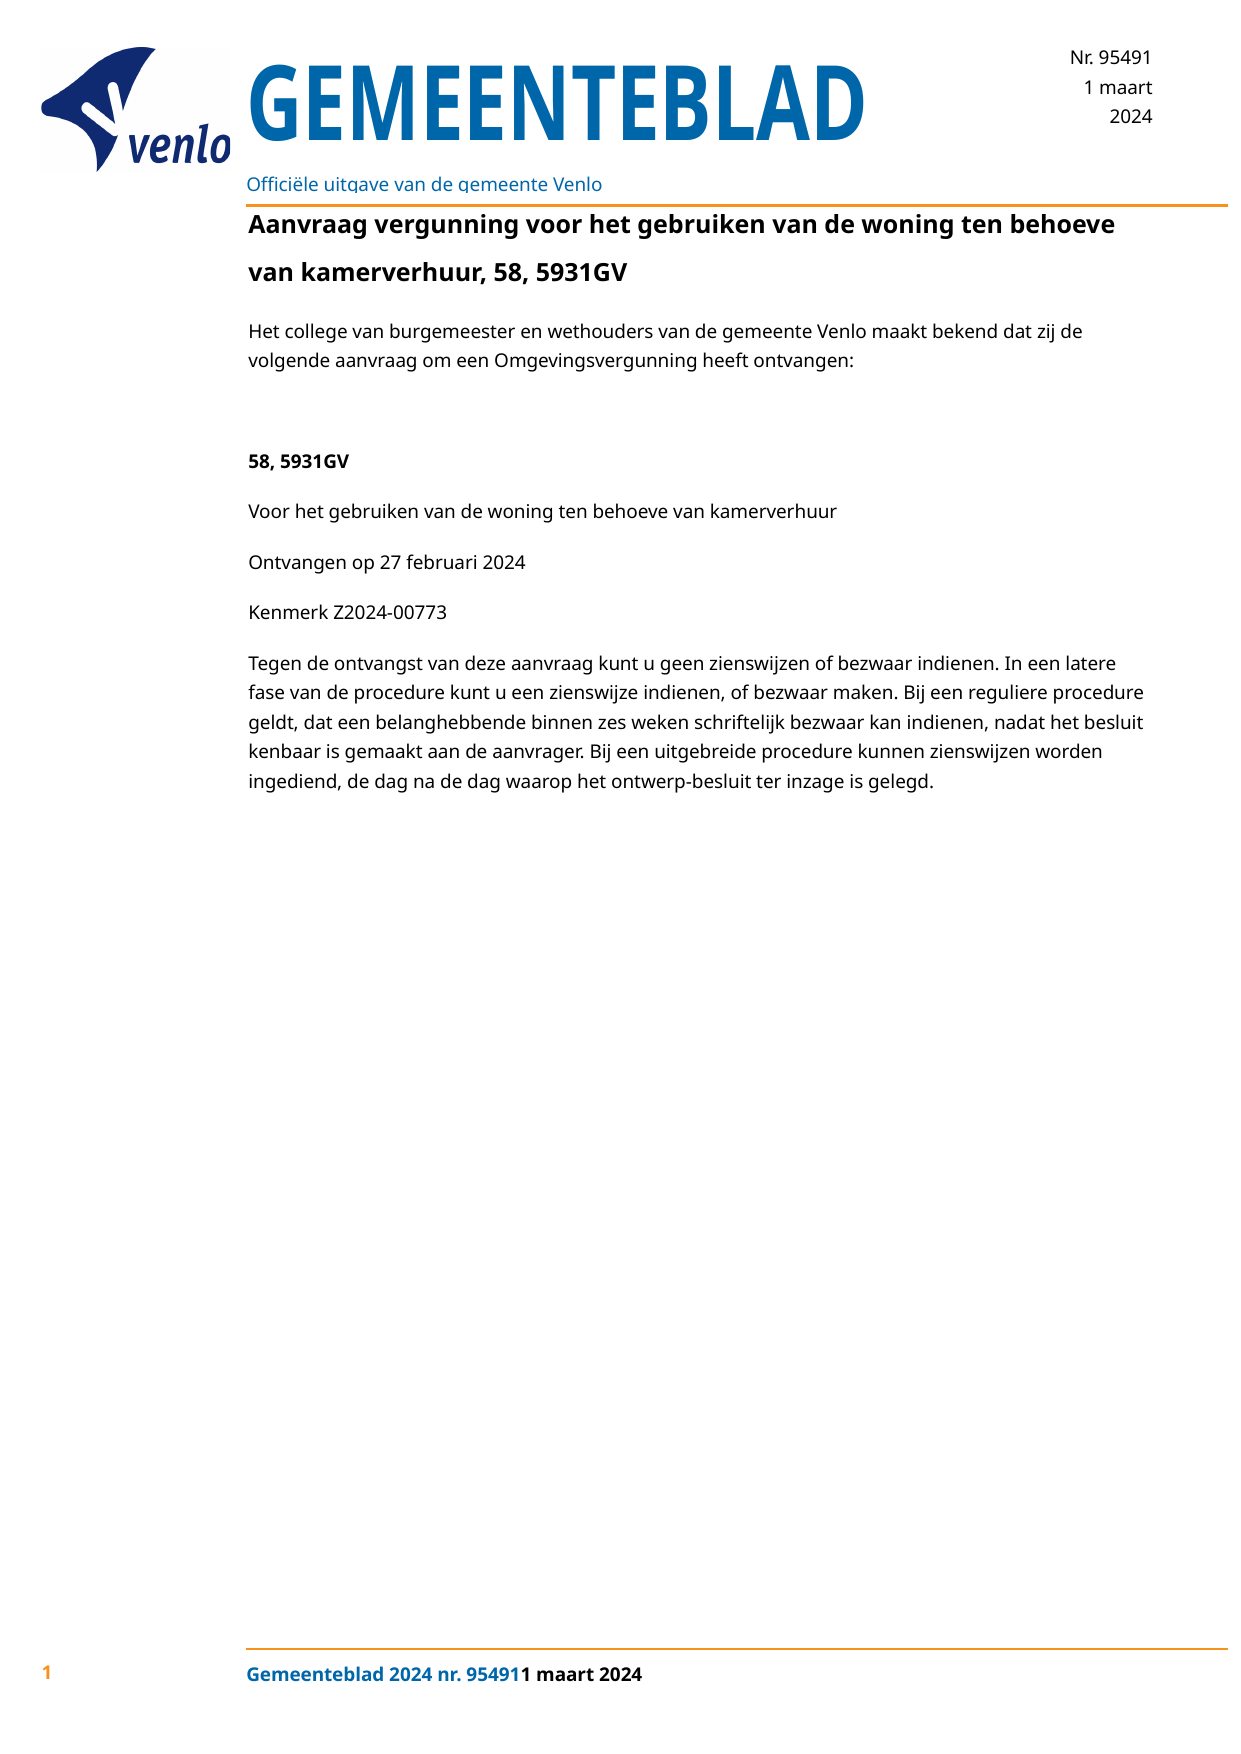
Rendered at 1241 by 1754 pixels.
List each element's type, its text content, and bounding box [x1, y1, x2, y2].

text Kenmerk Z2024-00773 [248, 599, 1152, 625]
text Aanvraag vergunning voor het gebruiken van de woning ten behoeve van kamerverhuur, 58, 5931GV [248, 207, 1152, 288]
text Het college van burgemeester en wethouders van de gemeente Venlo maakt bekend dat zij de volgende aanvraag om een Omgevingsvergunning heeft ontvangen: [248, 318, 1152, 373]
text Tegen de ontvangst van deze aanvraag kunt u geen zienswijzen of bezwaar indienen. In een latere fase van de procedure kunt u een zienswijze indienen, of bezwaar maken. Bij een reguliere procedure geldt, dat een belanghebbende binnen zes weken schriftelijk bezwaar kan indienen, nadat het besluit kenbaar is gemaakt aan de aanvrager. Bij een uitgebreide procedure kunnen zienswijzen worden ingediend, de dag na de dag waarop het ontwerp-besluit ter inzage is gelegd. [248, 650, 1152, 794]
text Voor het gebruiken van de woning ten behoeve van kamerverhuur [248, 499, 1152, 524]
text Ontvangen op 27 februari 2024 [248, 549, 1152, 575]
text 58, 5931GV [248, 448, 1152, 474]
picture [41, 47, 231, 172]
